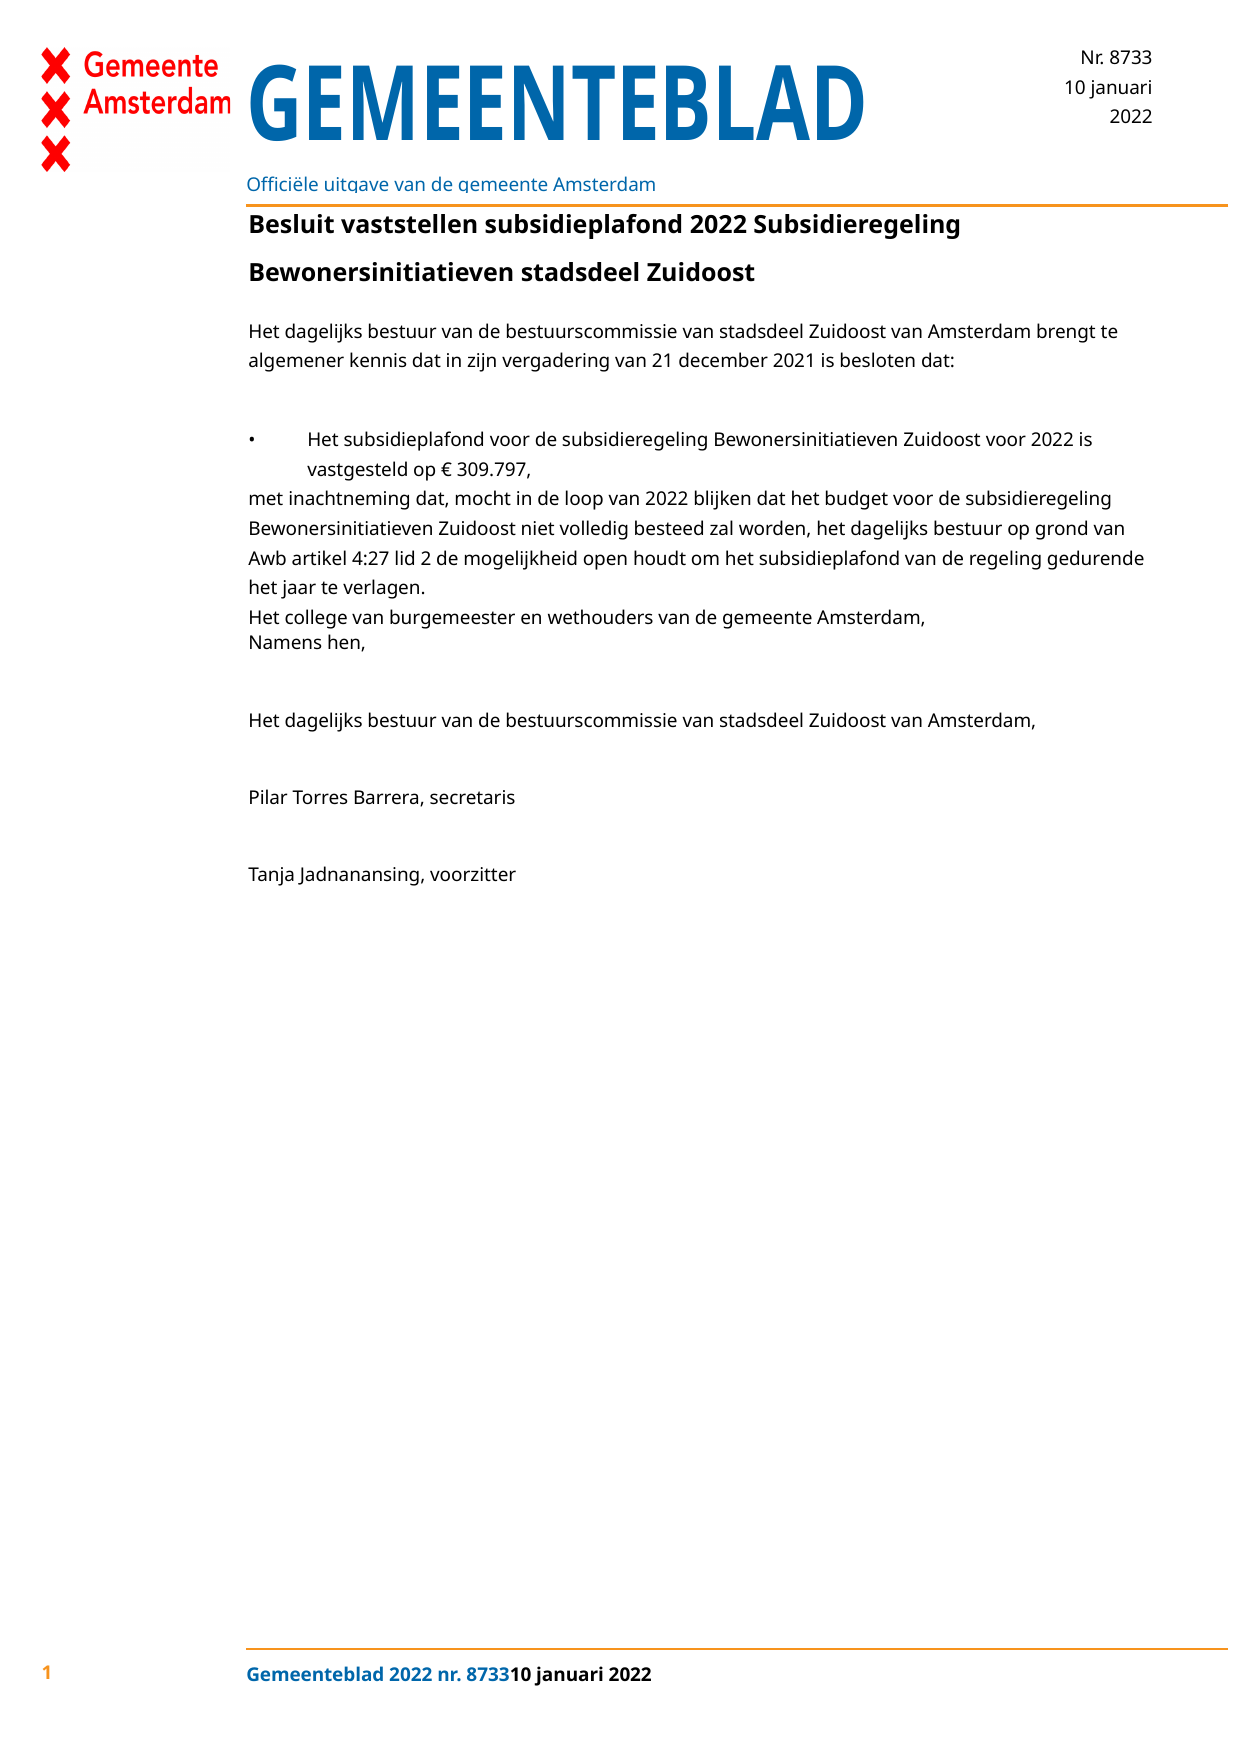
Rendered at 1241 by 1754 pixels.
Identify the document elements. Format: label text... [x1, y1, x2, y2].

list Het subsidieplafond voor de subsidieregeling Bewonersinitiatieven Zuidoost voor 2022 is vastgesteld op € 309.797, [248, 426, 1152, 482]
text Besluit vaststellen subsidieplafond 2022 Subsidieregeling Bewonersinitiatieven stadsdeel Zuidoost [248, 207, 1152, 288]
text Namens hen, [248, 629, 1152, 655]
text Het dagelijks bestuur van de bestuurscommissie van stadsdeel Zuidoost van Amsterdam brengt te algemener kennis dat in zijn vergadering van 21 december 2021 is besloten dat: [248, 318, 1152, 373]
text Het dagelijks bestuur van de bestuurscommissie van stadsdeel Zuidoost van Amsterdam, [248, 707, 1152, 732]
text Het college van burgemeester en wethouders van de gemeente Amsterdam, [248, 604, 1152, 629]
text Pilar Torres Barrera, secretaris [248, 784, 1152, 810]
text Tanja Jadnanansing, voorzitter [248, 861, 1152, 887]
text met inachtneming dat, mocht in de loop van 2022 blijken dat het budget voor de subsidieregeling Bewonersinitiatieven Zuidoost niet volledig besteed zal worden, het dagelijks bestuur op grond van Awb artikel 4:27 lid 2 de mogelijkheid open houdt om het subsidieplafond van de regeling gedurende het jaar te verlagen. [248, 486, 1152, 600]
picture [41, 47, 231, 172]
